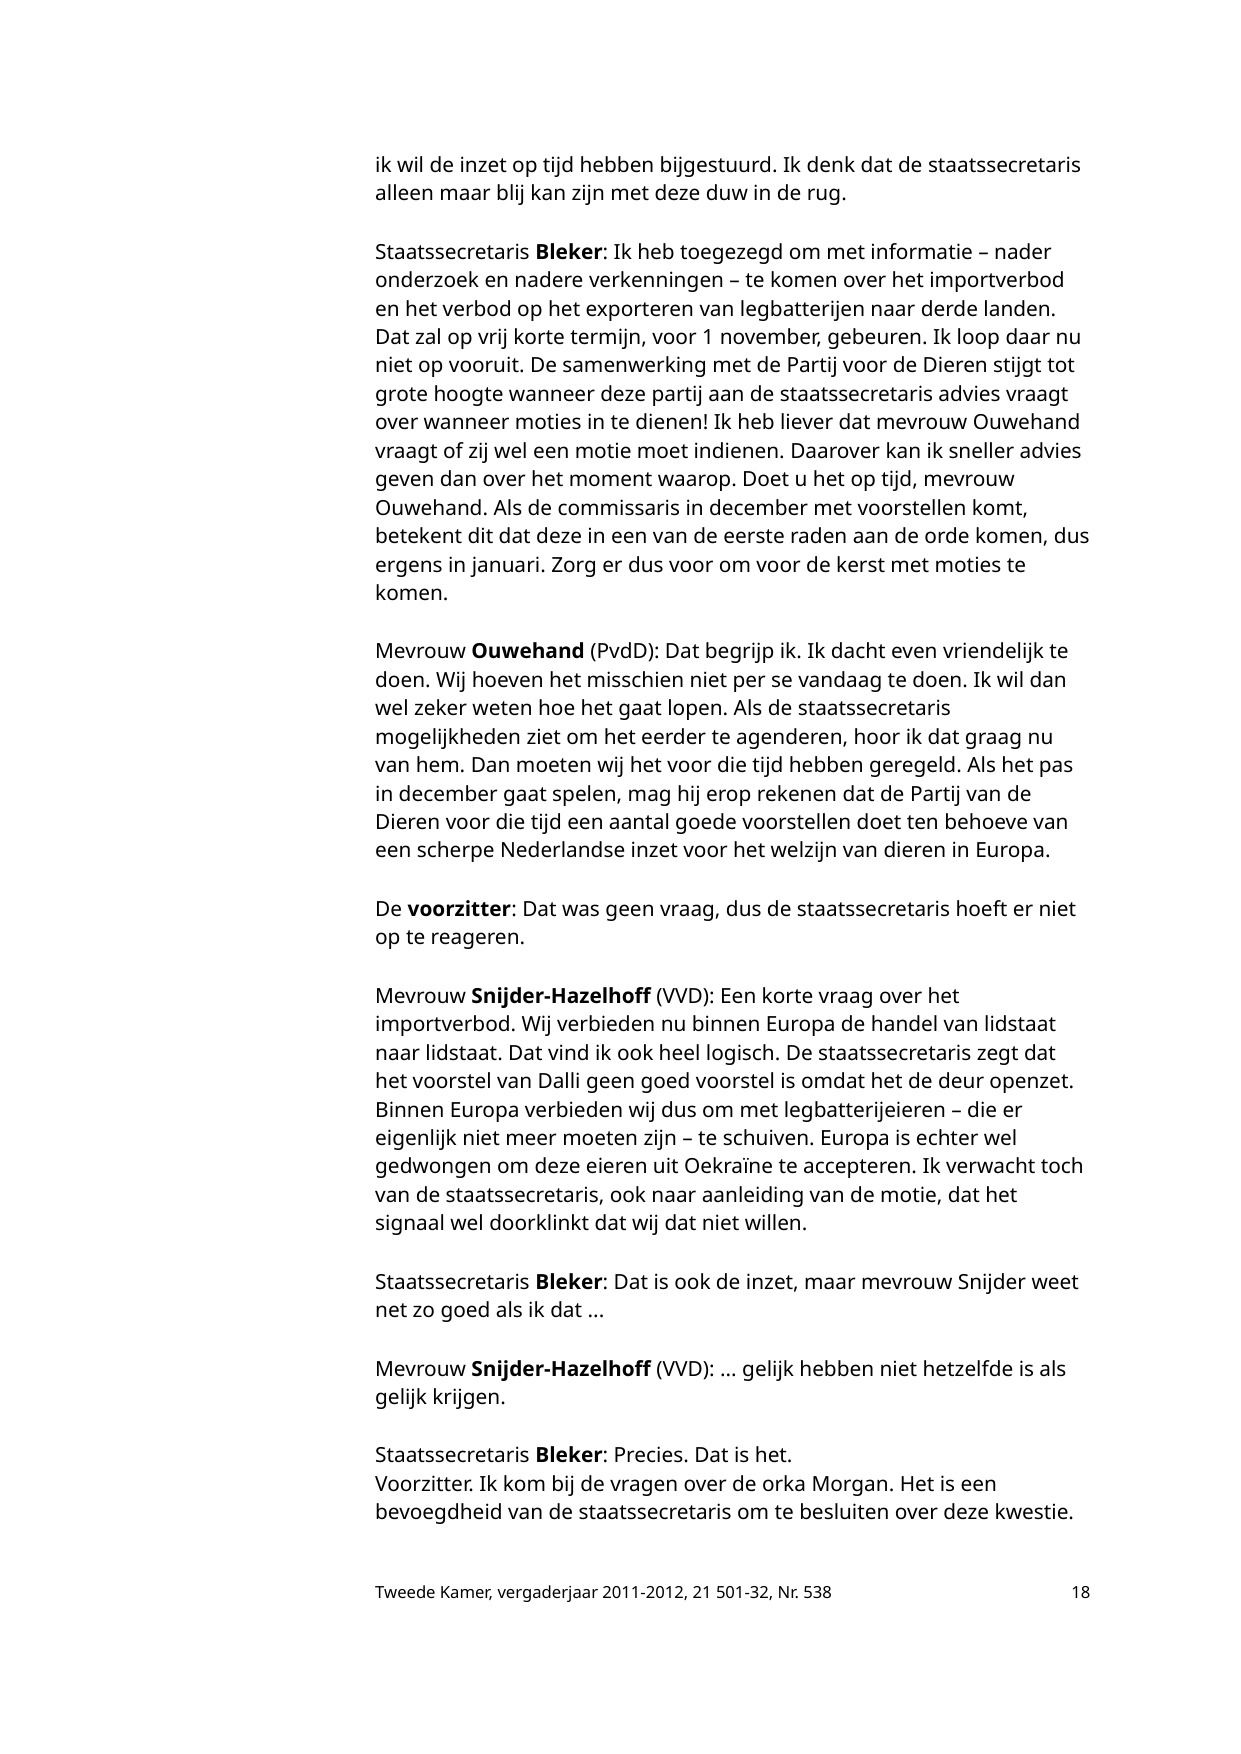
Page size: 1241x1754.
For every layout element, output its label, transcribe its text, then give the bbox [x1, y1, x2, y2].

text De voorzitter: Dat was geen vraag, dus de staatssecretaris hoeft er niet op te reageren. [375, 894, 1090, 951]
text Staatssecretaris Bleker: Dat is ook de inzet, maar mevrouw Snijder weet net zo goed als ik dat ... [375, 1267, 1090, 1324]
text ik wil de inzet op tijd hebben bijgestuurd. Ik denk dat de staatssecretaris alleen maar blij kan zijn met deze duw in de rug. [375, 150, 1090, 207]
text Mevrouw Ouwehand (PvdD): Dat begrijp ik. Ik dacht even vriendelijk te doen. Wij hoeven het misschien niet per se vandaag te doen. Ik wil dan wel zeker weten hoe het gaat lopen. Als de staatssecretaris mogelijkheden ziet om het eerder te agenderen, hoor ik dat graag nu van hem. Dan moeten wij het voor die tijd hebben geregeld. Als het pas in december gaat spelen, mag hij erop rekenen dat de Partij van de Dieren voor die tijd een aantal goede voorstellen doet ten behoeve van een scherpe Nederlandse inzet voor het welzijn van dieren in Europa. [375, 637, 1090, 864]
text Mevrouw Snijder-Hazelhoff (VVD): ... gelijk hebben niet hetzelfde is als gelijk krijgen. [375, 1354, 1090, 1411]
text Mevrouw Snijder-Hazelhoff (VVD): Een korte vraag over het importverbod. Wij verbieden nu binnen Europa de handel van lidstaat naar lidstaat. Dat vind ik ook heel logisch. De staatssecretaris zegt dat het voorstel van Dalli geen goed voorstel is omdat het de deur openzet. Binnen Europa verbieden wij dus om met legbatterijeieren – die er eigenlijk niet meer moeten zijn – te schuiven. Europa is echter wel gedwongen om deze eieren uit Oekraïne te accepteren. Ik verwacht toch van de staatssecretaris, ook naar aanleiding van de motie, dat het signaal wel doorklinkt dat wij dat niet willen. [375, 981, 1090, 1237]
text Voorzitter. Ik kom bij de vragen over de orka Morgan. Het is een bevoegdheid van de staatssecretaris om te besluiten over deze kwestie. [375, 1469, 1090, 1526]
text Staatssecretaris Bleker: Ik heb toegezegd om met informatie – nader onderzoek en nadere verkenningen – te komen over het importverbod en het verbod op het exporteren van legbatterijen naar derde landen. Dat zal op vrij korte termijn, voor 1 november, gebeuren. Ik loop daar nu niet op vooruit. De samenwerking met de Partij voor de Dieren stijgt tot grote hoogte wanneer deze partij aan de staatssecretaris advies vraagt over wanneer moties in te dienen! Ik heb liever dat mevrouw Ouwehand vraagt of zij wel een motie moet indienen. Daarover kan ik sneller advies geven dan over het moment waarop. Doet u het op tijd, mevrouw Ouwehand. Als de commissaris in december met voorstellen komt, betekent dit dat deze in een van de eerste raden aan de orde komen, dus ergens in januari. Zorg er dus voor om voor de kerst met moties te komen. [375, 237, 1090, 607]
text Staatssecretaris Bleker: Precies. Dat is het. [375, 1441, 1090, 1469]
